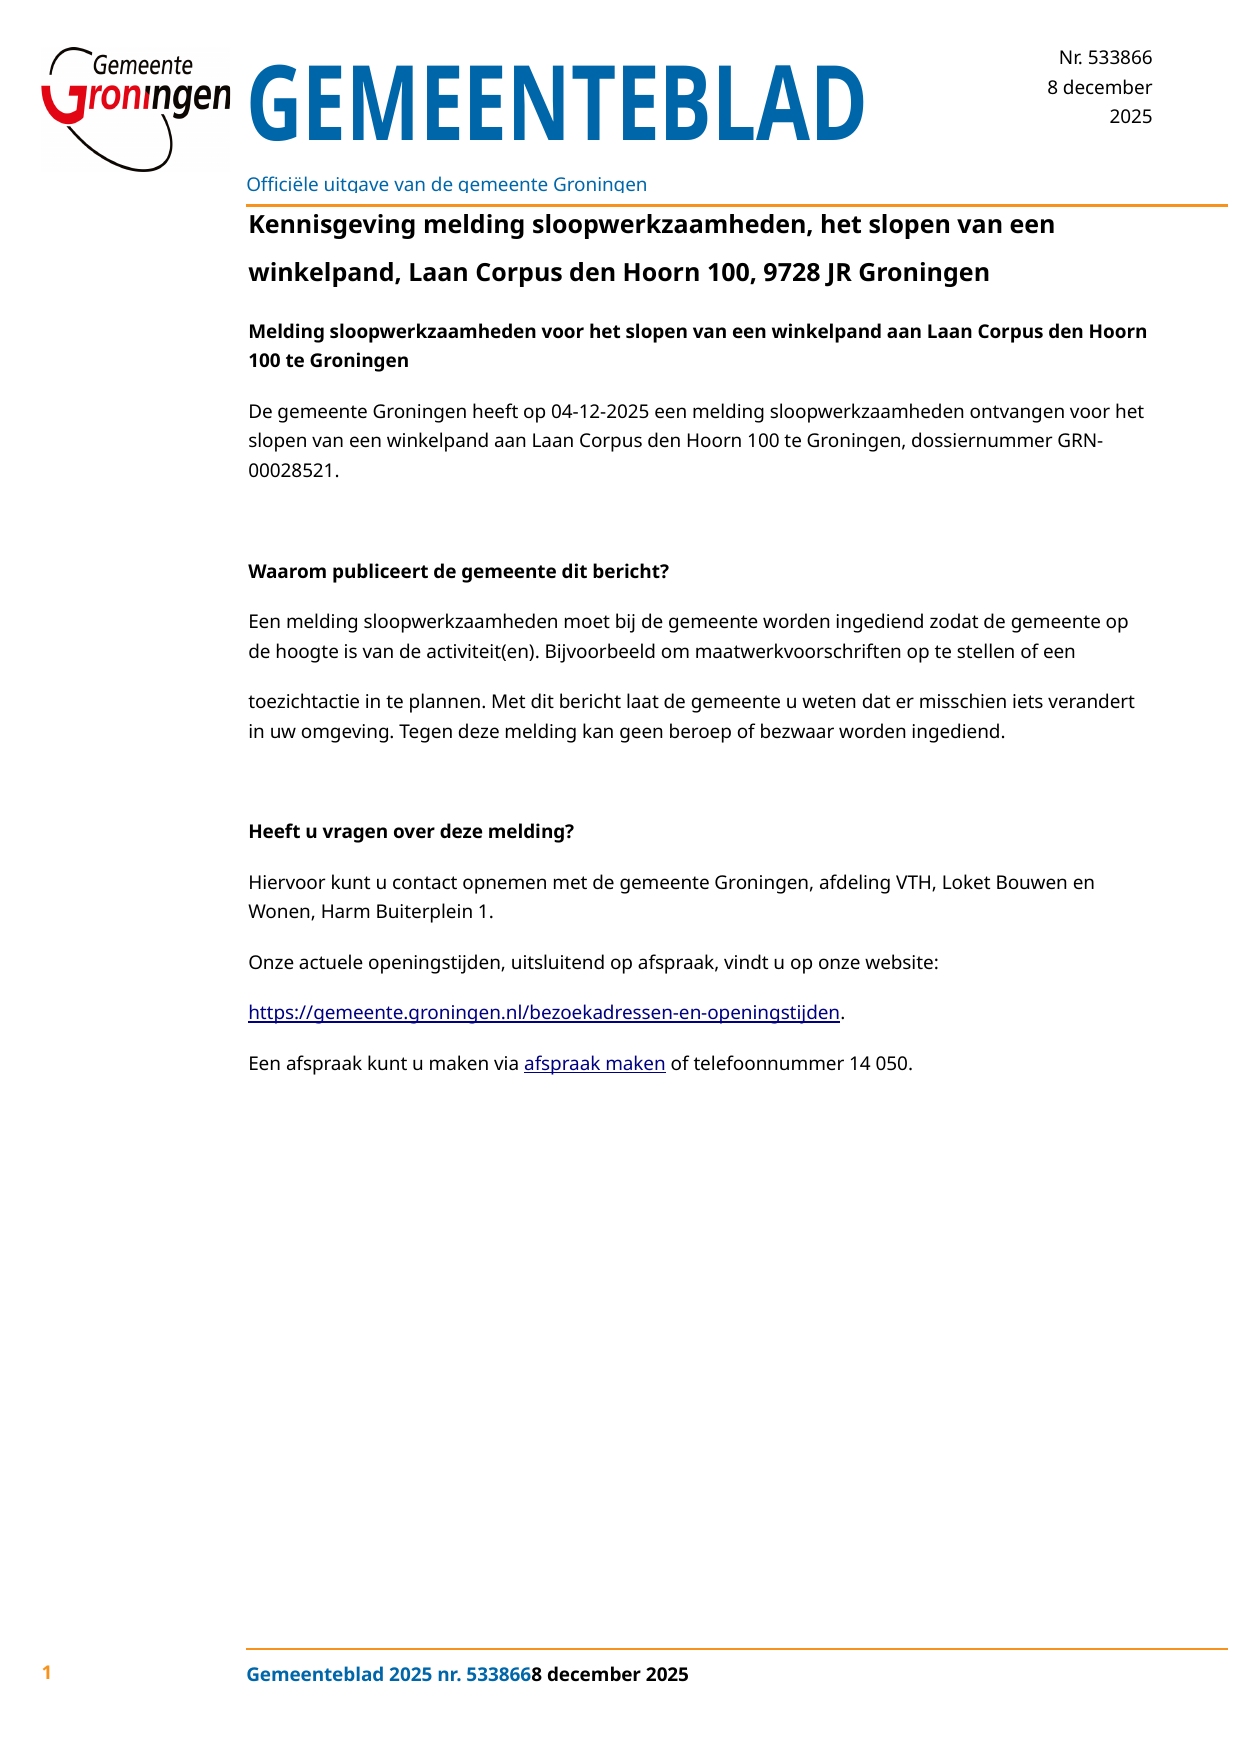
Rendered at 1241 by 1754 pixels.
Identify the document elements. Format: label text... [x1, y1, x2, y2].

text De gemeente Groningen heeft op 04-12-2025 een melding sloopwerkzaamheden ontvangen voor het slopen van een winkelpand aan Laan Corpus den Hoorn 100 te Groningen, dossiernummer GRN-00028521. [248, 398, 1152, 483]
text Een melding sloopwerkzaamheden moet bij de gemeente worden ingediend zodat de gemeente op de hoogte is van de activiteit(en). Bijvoorbeeld om maatwerkvoorschriften op te stellen of een [248, 608, 1152, 664]
text Kennisgeving melding sloopwerkzaamheden, het slopen van een winkelpand, Laan Corpus den Hoorn 100, 9728 JR Groningen [248, 207, 1152, 288]
text Een afspraak kunt u maken via afspraak maken of telefoonnummer 14 050. [248, 1050, 1152, 1076]
text Onze actuele openingstijden, uitsluitend op afspraak, vindt u op onze website: [248, 949, 1152, 975]
text Waarom publiceert de gemeente dit bericht? [248, 558, 1152, 584]
text https://gemeente.groningen.nl/bezoekadressen-en-openingstijden. [248, 999, 1152, 1025]
text Heeft u vragen over deze melding? [248, 819, 1152, 844]
text toezichtactie in te plannen. Met dit bericht laat de gemeente u weten dat er misschien iets verandert in uw omgeving. Tegen deze melding kan geen beroep of bezwaar worden ingediend. [248, 688, 1152, 744]
text Melding sloopwerkzaamheden voor het slopen van een winkelpand aan Laan Corpus den Hoorn 100 te Groningen [248, 318, 1152, 373]
picture [41, 47, 231, 172]
text Hiervoor kunt u contact opnemen met de gemeente Groningen, afdeling VTH, Loket Bouwen en Wonen, Harm Buiterplein 1. [248, 869, 1152, 924]
